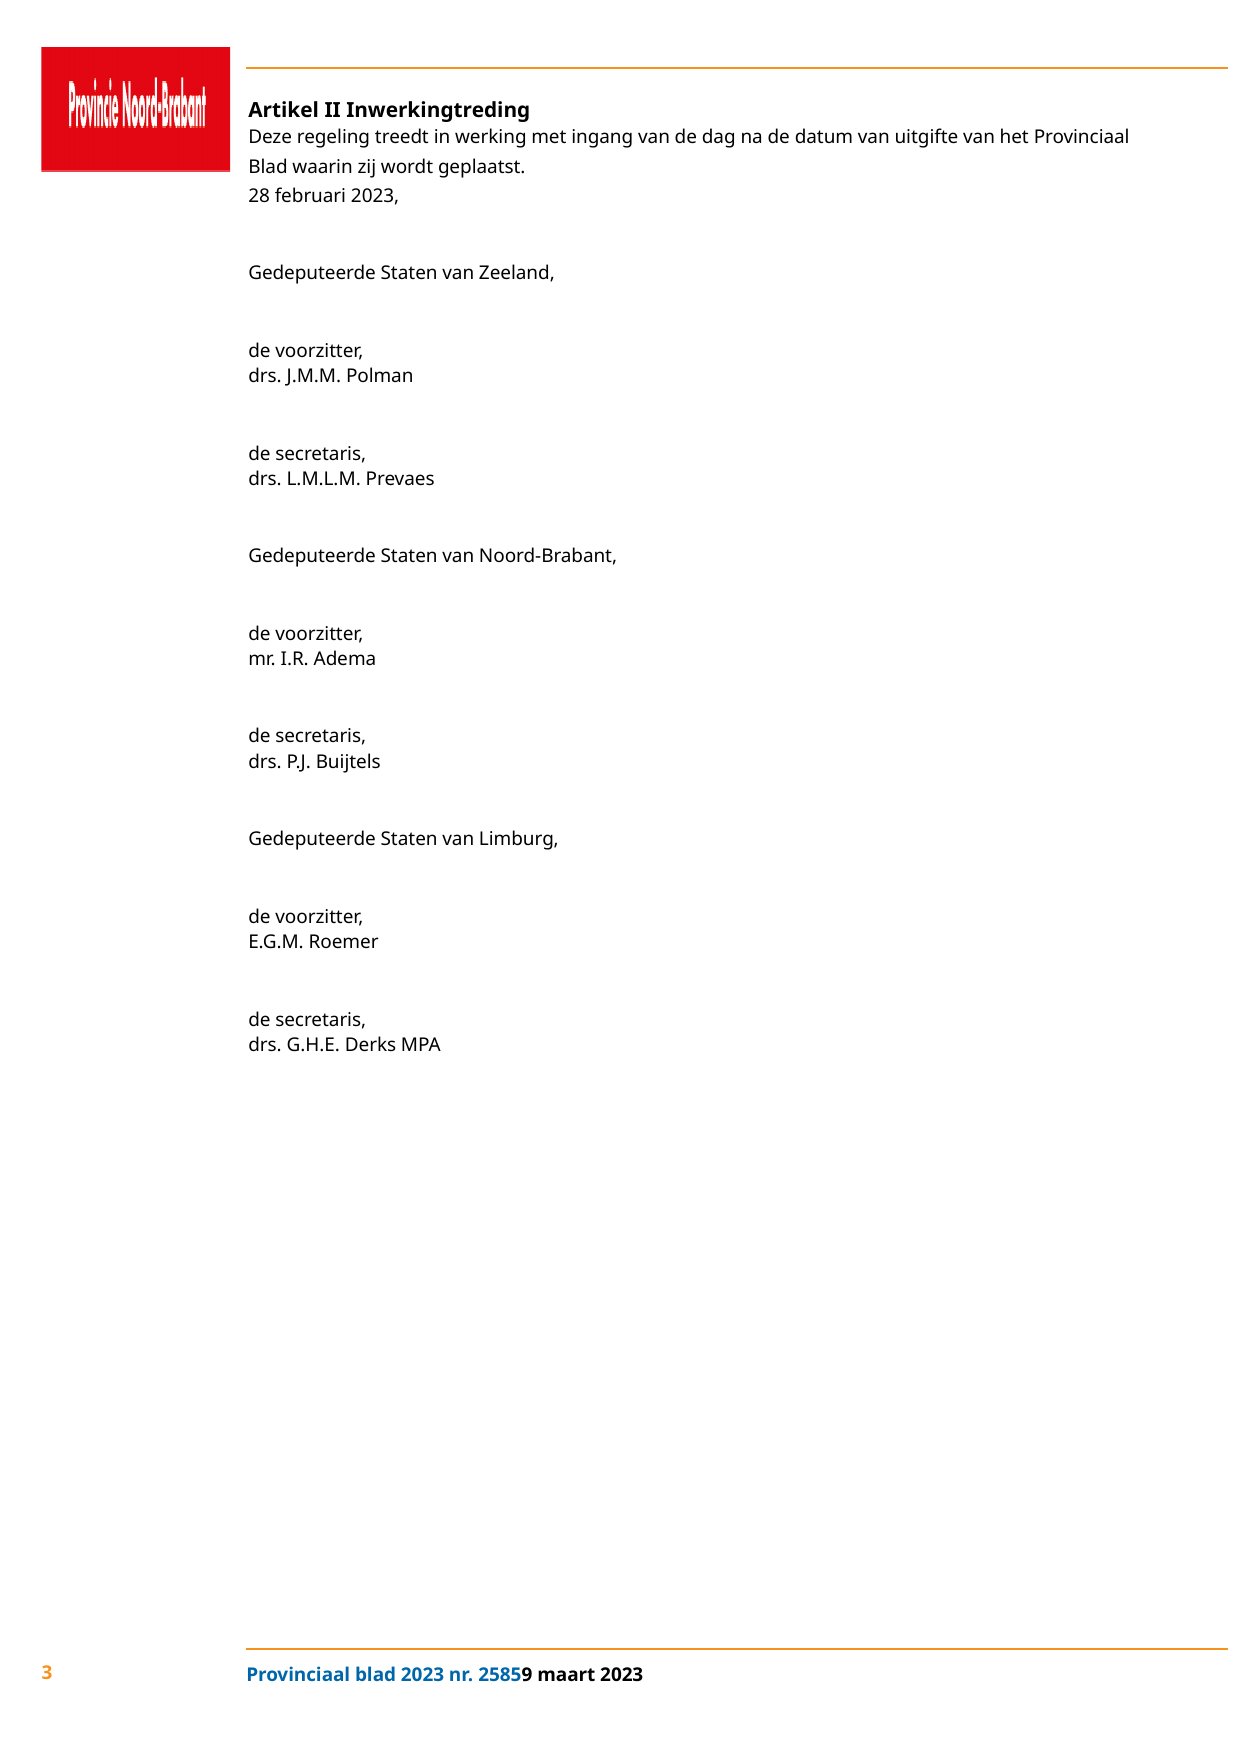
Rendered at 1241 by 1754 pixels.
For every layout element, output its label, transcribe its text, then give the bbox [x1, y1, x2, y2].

text E.G.M. Roemer [248, 928, 1152, 954]
text Gedeputeerde Staten van Zeeland, [248, 259, 1152, 285]
text de secretaris, [248, 440, 1152, 465]
text drs. G.H.E. Derks MPA [248, 1031, 1152, 1057]
text Artikel II Inwerkingtreding [248, 95, 1152, 123]
text drs. J.M.M. Polman [248, 362, 1152, 388]
text de voorzitter, [248, 903, 1152, 928]
text de secretaris, [248, 1006, 1152, 1031]
text mr. I.R. Adema [248, 646, 1152, 671]
picture [41, 47, 231, 172]
text drs. P.J. Buijtels [248, 748, 1152, 774]
text de secretaris, [248, 723, 1152, 748]
text drs. L.M.L.M. Prevaes [248, 465, 1152, 491]
text de voorzitter, [248, 337, 1152, 362]
text de voorzitter, [248, 620, 1152, 646]
text Gedeputeerde Staten van Limburg, [248, 826, 1152, 851]
text Gedeputeerde Staten van Noord-Brabant, [248, 543, 1152, 568]
text Deze regeling treedt in werking met ingang van de dag na de datum van uitgifte van het Provinciaal Blad waarin zij wordt geplaatst. [248, 123, 1152, 178]
text 28 februari 2023, [248, 182, 1152, 208]
